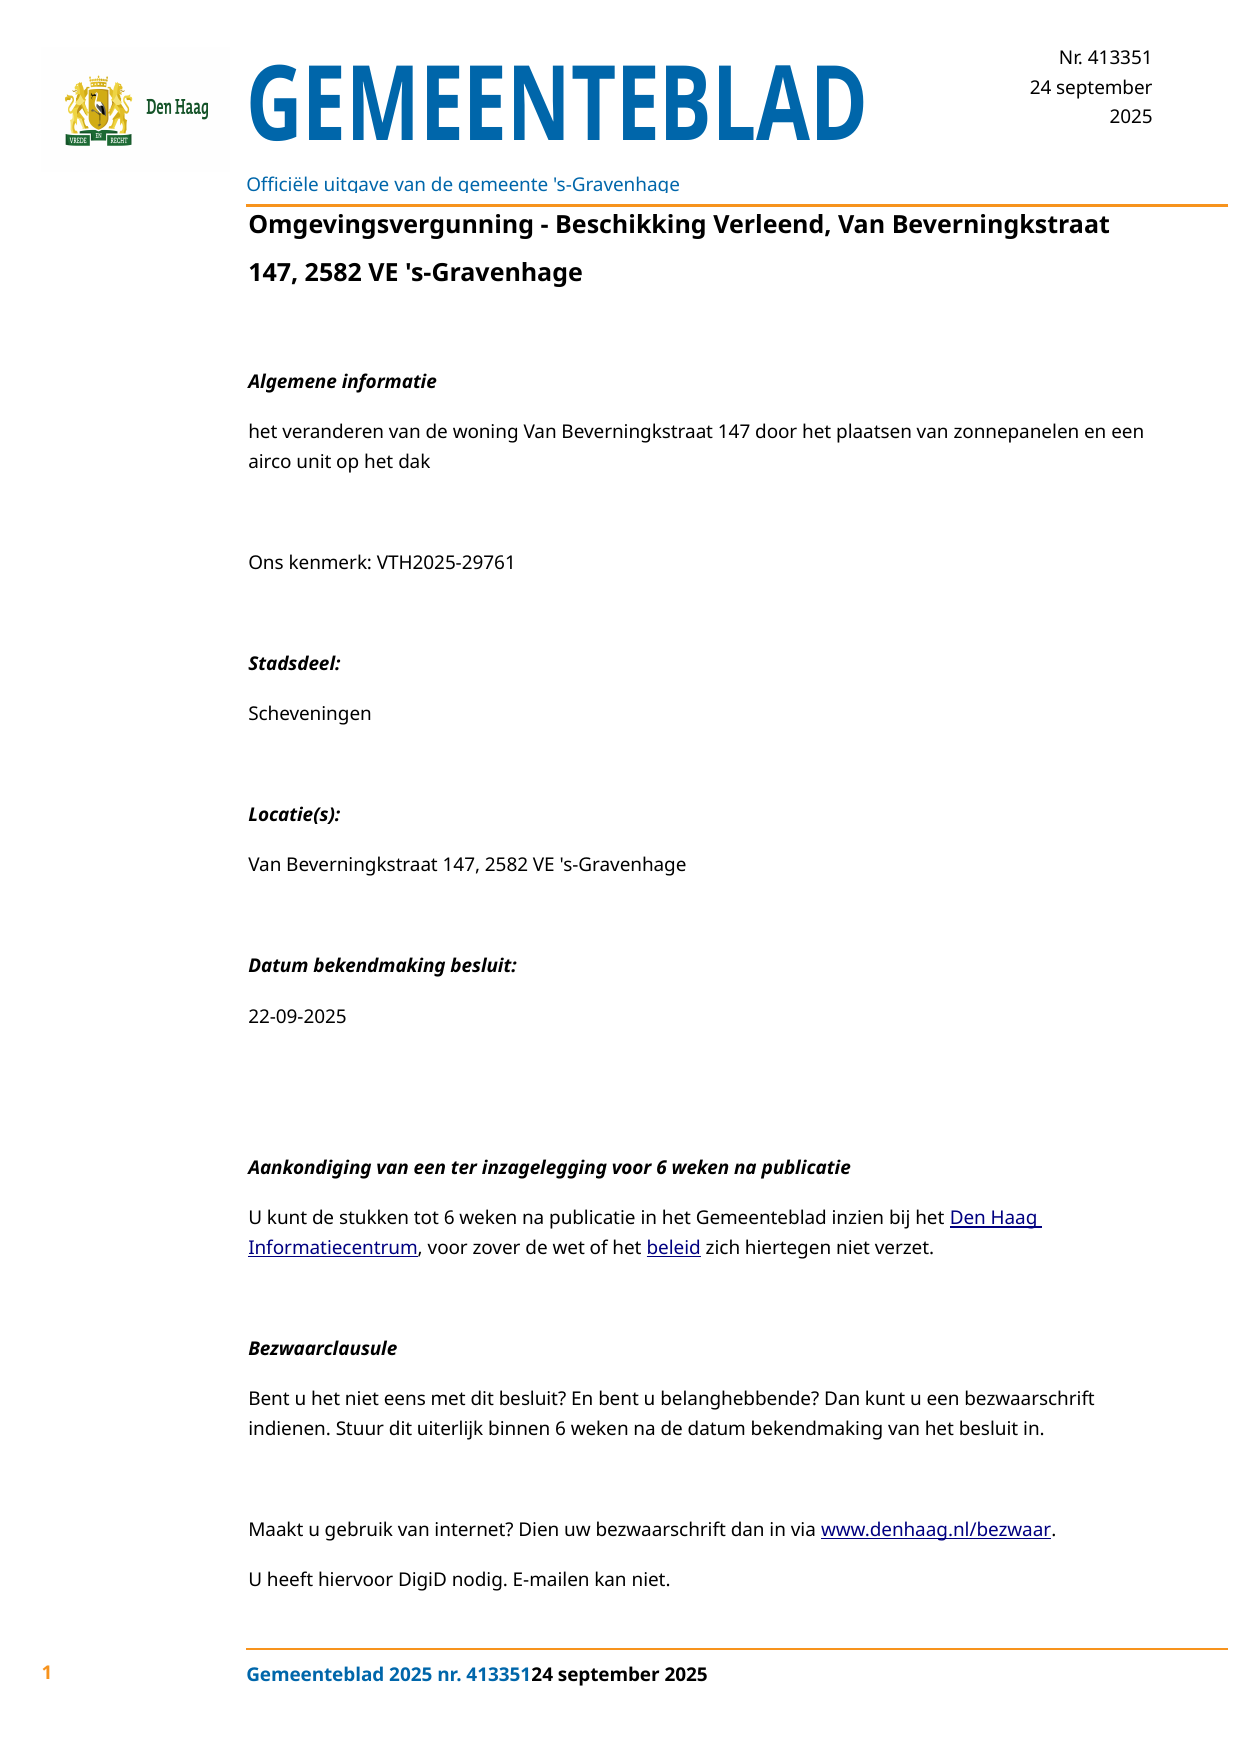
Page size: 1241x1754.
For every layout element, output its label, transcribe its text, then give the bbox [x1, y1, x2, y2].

picture [41, 47, 231, 172]
text Scheveningen [248, 700, 1152, 726]
text Maakt u gebruik van internet? Dien uw bezwaarschrift dan in via www.denhaag.nl/bezwaar. [248, 1516, 1152, 1542]
text Bent u het niet eens met dit besluit? En bent u belanghebbende? Dan kunt u een bezwaarschrift indienen. Stuur dit uiterlijk binnen 6 weken na de datum bekendmaking van het besluit in. [248, 1385, 1152, 1441]
text Van Beverningkstraat 147, 2582 VE 's-Gravenhage [248, 852, 1152, 877]
text Ons kenmerk: VTH2025-29761 [248, 549, 1152, 575]
text Omgevingsvergunning - Beschikking Verleend, Van Beverningkstraat 147, 2582 VE 's-Gravenhage [248, 207, 1152, 288]
text Stadsdeel: [248, 650, 1152, 676]
text Aankondiging van een ter inzagelegging voor 6 weken na publicatie [248, 1154, 1152, 1180]
text Algemene informatie [248, 368, 1152, 394]
text het veranderen van de woning Van Beverningkstraat 147 door het plaatsen van zonnepanelen en een airco unit op het dak [248, 419, 1152, 474]
text 22-09-2025 [248, 1003, 1152, 1029]
text U heeft hiervoor DigiD nodig. E-mailen kan niet. [248, 1566, 1152, 1592]
text Datum bekendmaking besluit: [248, 952, 1152, 978]
text Locatie(s): [248, 801, 1152, 827]
text Bezwaarclausule [248, 1335, 1152, 1361]
text U kunt de stukken tot 6 weken na publicatie in het Gemeenteblad inzien bij het Den Haag Informatiecentrum, voor zover de wet of het beleid zich hiertegen niet verzet. [248, 1204, 1152, 1260]
